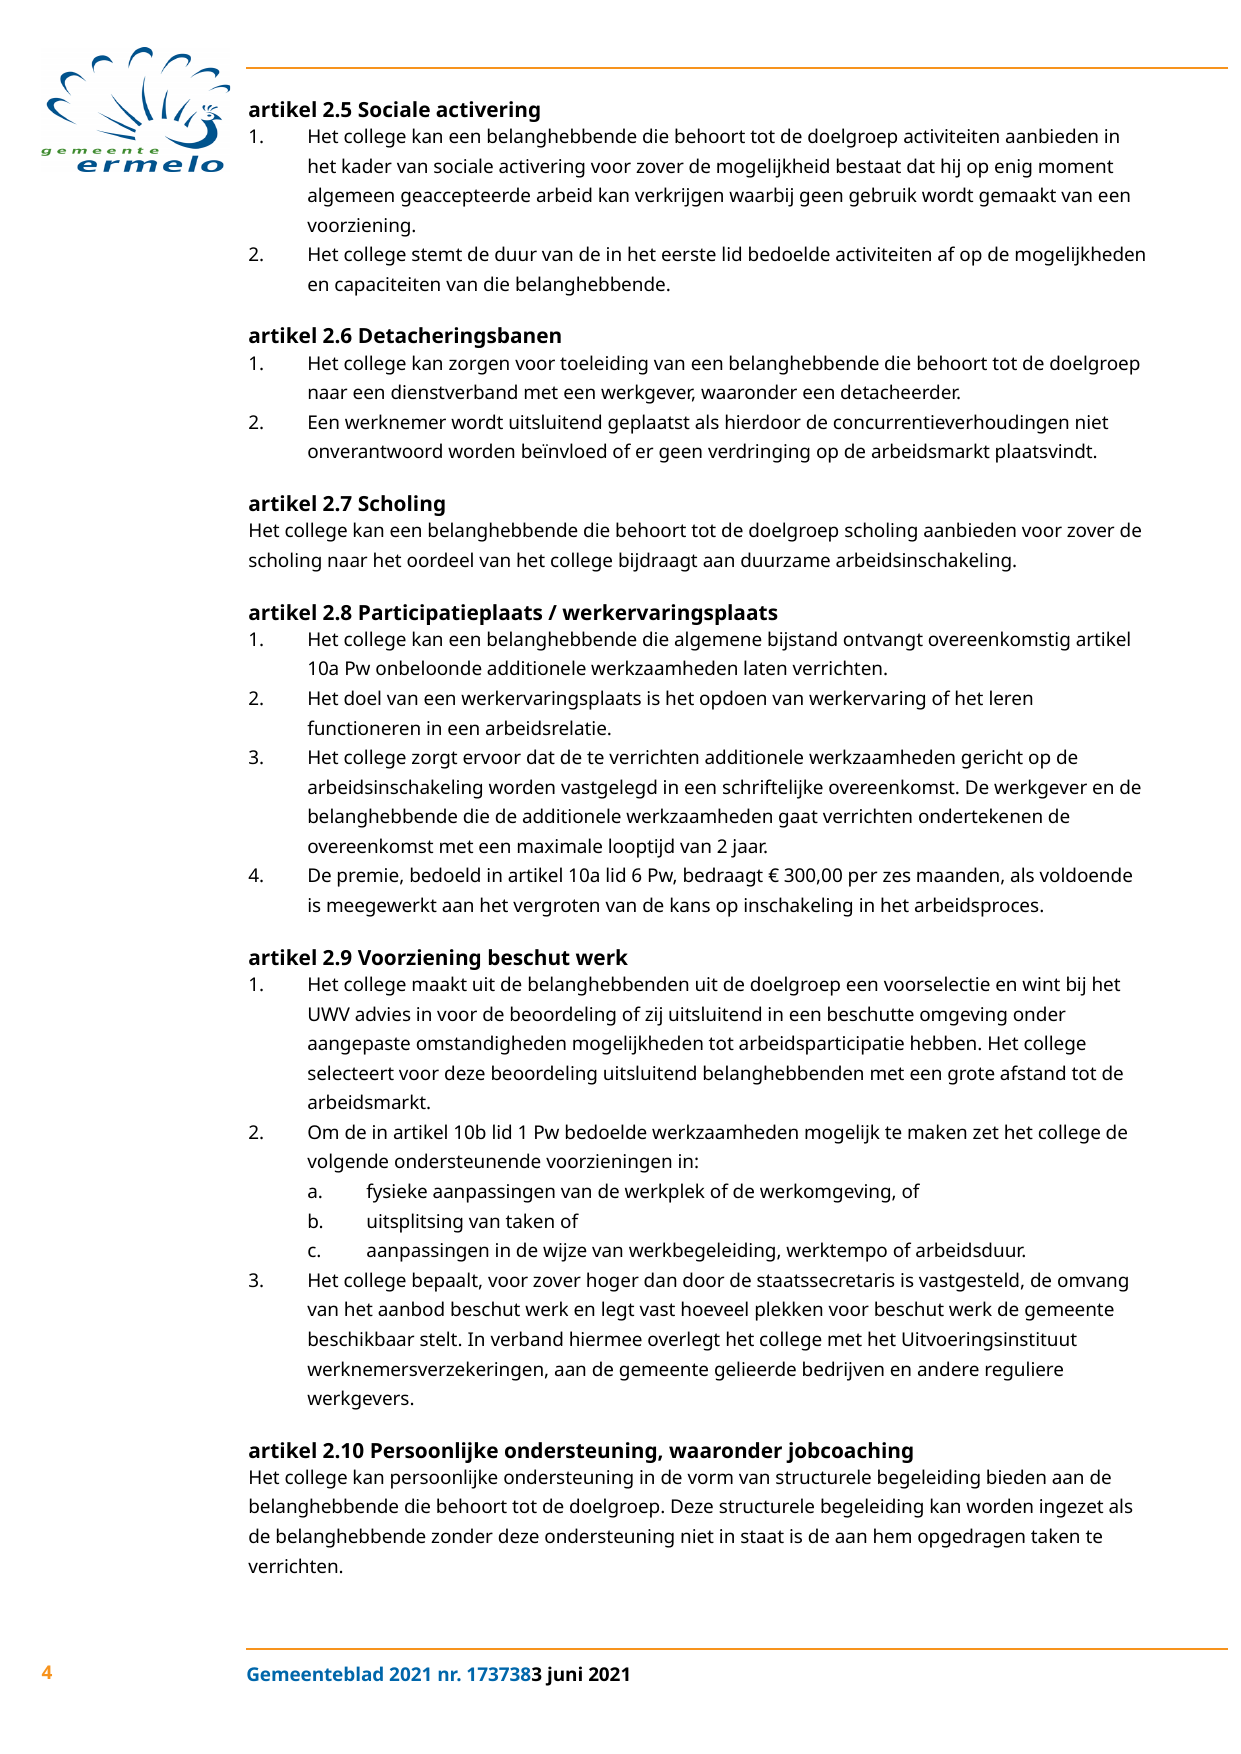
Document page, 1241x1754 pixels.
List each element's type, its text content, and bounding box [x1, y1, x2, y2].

list Een werknemer wordt uitsluitend geplaatst als hierdoor de concurrentieverhoudingen niet onverantwoord worden beïnvloed of er geen verdringing op de arbeidsmarkt plaatsvindt. [248, 409, 1152, 464]
text Het college kan persoonlijke ondersteuning in de vorm van structurele begeleiding bieden aan de belanghebbende die behoort tot de doelgroep. Deze structurele begeleiding kan worden ingezet als de belanghebbende zonder deze ondersteuning niet in staat is de aan hem opgedragen taken te verrichten. [248, 1464, 1152, 1579]
list Het doel van een werkervaringsplaats is het opdoen van werkervaring of het leren functioneren in een arbeidsrelatie. [248, 685, 1152, 741]
list De premie, bedoeld in artikel 10a lid 6 Pw, bedraagt € 300,00 per zes maanden, als voldoende is meegewerkt aan het vergroten van de kans op inschakeling in het arbeidsproces. [248, 863, 1152, 918]
list Om de in artikel 10b lid 1 Pw bedoelde werkzaamheden mogelijk te maken zet het college de volgende ondersteunende voorzieningen in: [248, 1119, 1152, 1174]
picture [41, 47, 231, 172]
text artikel 2.8 Participatieplaats / werkervaringsplaats [248, 598, 1152, 626]
list fysieke aanpassingen van de werkplek of de werkomgeving, of [307, 1178, 1152, 1204]
text artikel 2.6 Detacheringsbanen [248, 322, 1152, 350]
list Het college kan een belanghebbende die behoort tot de doelgroep activiteiten aanbieden in het kader van sociale activering voor zover de mogelijkheid bestaat dat hij op enig moment algemeen geaccepteerde arbeid kan verkrijgen waarbij geen gebruik wordt gemaakt van een voorziening. [248, 123, 1152, 238]
list Het college zorgt ervoor dat de te verrichten additionele werkzaamheden gericht op de arbeidsinschakeling worden vastgelegd in een schriftelijke overeenkomst. De werkgever en de belanghebbende die de additionele werkzaamheden gaat verrichten ondertekenen de overeenkomst met een maximale looptijd van 2 jaar. [248, 744, 1152, 859]
list Het college maakt uit de belanghebbenden uit de doelgroep een voorselectie en wint bij het UWV advies in voor de beoordeling of zij uitsluitend in een beschutte omgeving onder aangepaste omstandigheden mogelijkheden tot arbeidsparticipatie hebben. Het college selecteert voor deze beoordeling uitsluitend belanghebbenden met een grote afstand tot de arbeidsmarkt. [248, 971, 1152, 1115]
list Het college bepaalt, voor zover hoger dan door de staatssecretaris is vastgesteld, de omvang van het aanbod beschut werk en legt vast hoeveel plekken voor beschut werk de gemeente beschikbaar stelt. In verband hiermee overlegt het college met het Uitvoeringsinstituut werknemersverzekeringen, aan de gemeente gelieerde bedrijven en andere reguliere werkgevers. [248, 1267, 1152, 1411]
list Het college stemt de duur van de in het eerste lid bedoelde activiteiten af op de mogelijkheden en capaciteiten van die belanghebbende. [248, 242, 1152, 297]
list uitsplitsing van taken of [307, 1208, 1152, 1233]
text artikel 2.10 Persoonlijke ondersteuning, waaronder jobcoaching [248, 1436, 1152, 1464]
text Het college kan een belanghebbende die behoort tot de doelgroep scholing aanbieden voor zover de scholing naar het oordeel van het college bijdraagt aan duurzame arbeidsinschakeling. [248, 518, 1152, 573]
text artikel 2.7 Scholing [248, 489, 1152, 518]
text artikel 2.9 Voorziening beschut werk [248, 943, 1152, 971]
list Het college kan zorgen voor toeleiding van een belanghebbende die behoort tot de doelgroep naar een dienstverband met een werkgever, waaronder een detacheerder. [248, 350, 1152, 405]
list Het college kan een belanghebbende die algemene bijstand ontvangt overeenkomstig artikel 10a Pw onbeloonde additionele werkzaamheden laten verrichten. [248, 626, 1152, 681]
text artikel 2.5 Sociale activering [248, 95, 1152, 123]
list aanpassingen in de wijze van werkbegeleiding, werktempo of arbeidsduur. [307, 1237, 1152, 1263]
